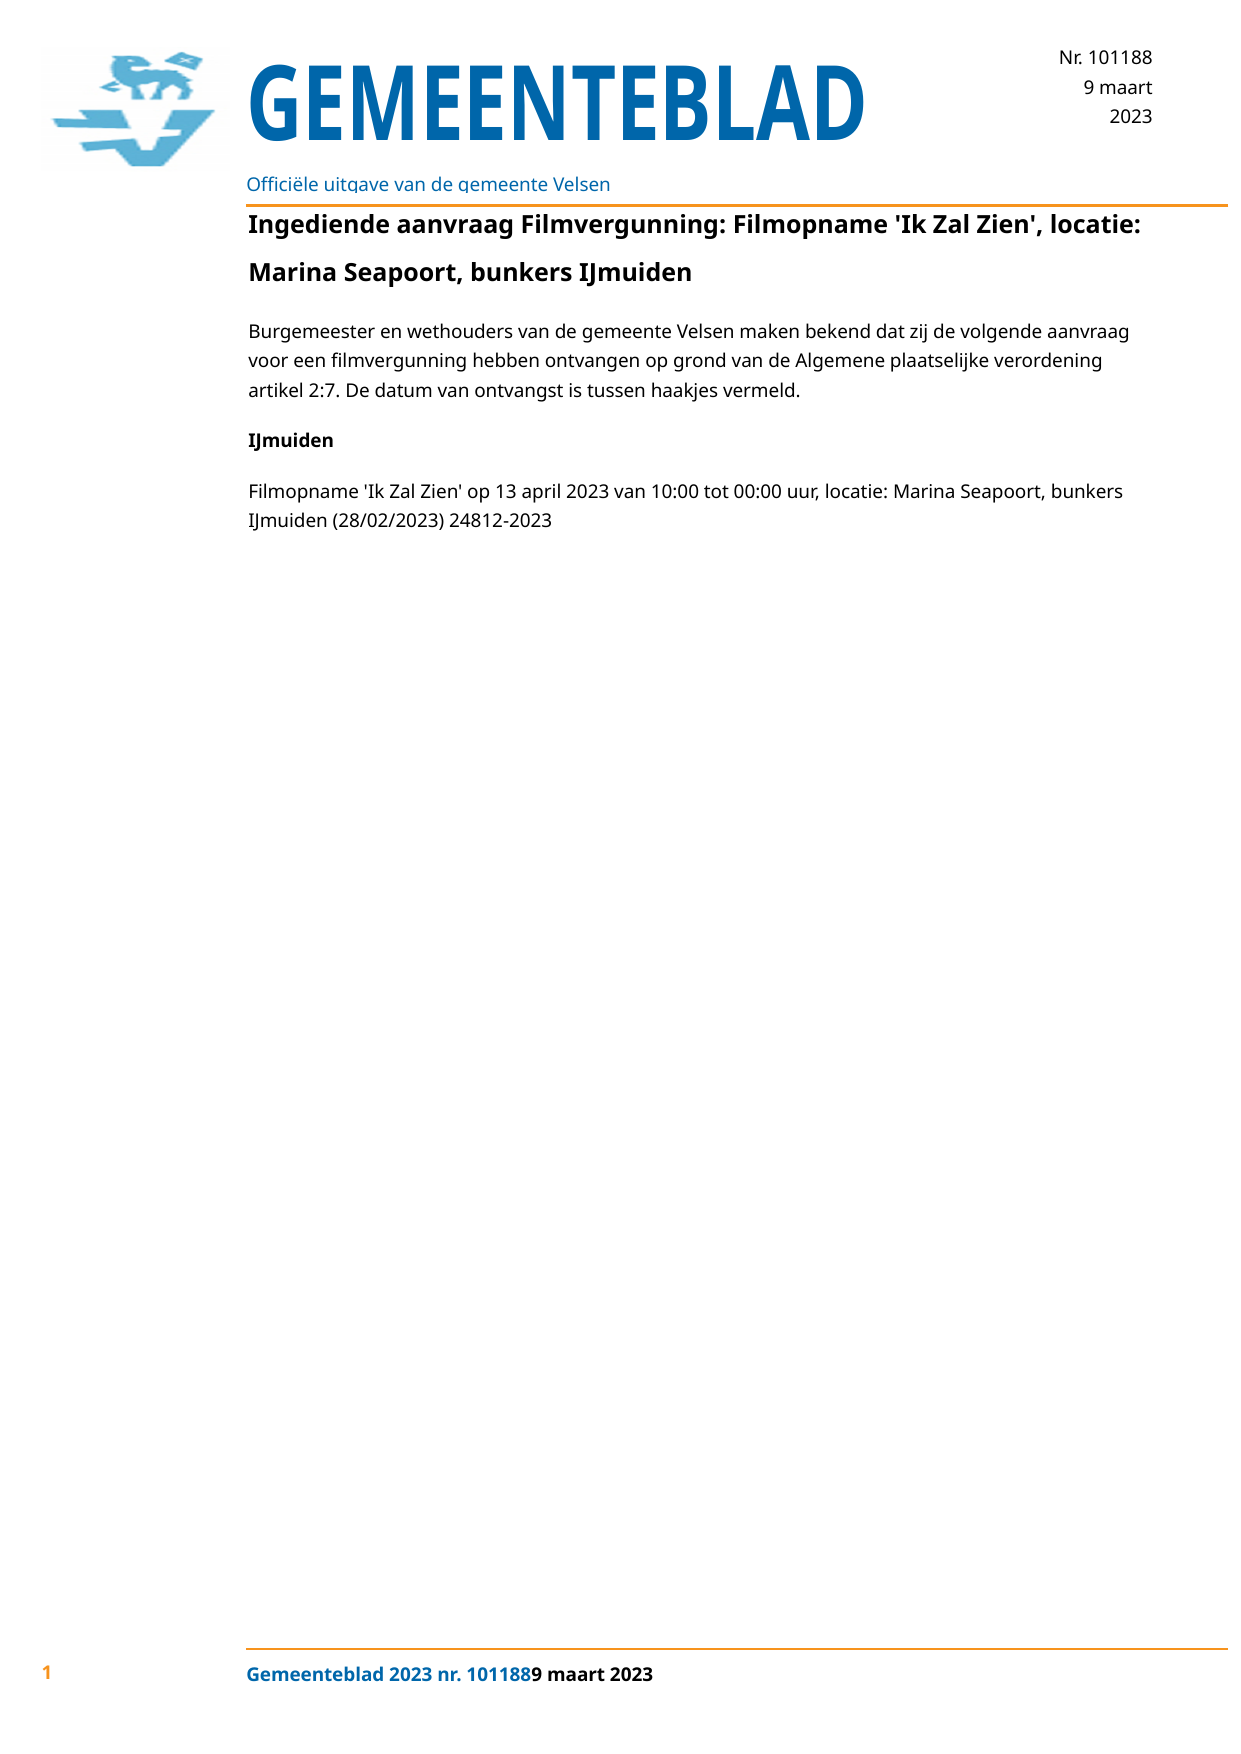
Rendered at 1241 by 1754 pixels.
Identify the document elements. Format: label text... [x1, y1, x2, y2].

picture [41, 47, 231, 172]
text Burgemeester en wethouders van de gemeente Velsen maken bekend dat zij de volgende aanvraag voor een filmvergunning hebben ontvangen op grond van de Algemene plaatselijke verordening artikel 2:7. De datum van ontvangst is tussen haakjes vermeld. [248, 318, 1152, 403]
text Ingediende aanvraag Filmvergunning: Filmopname 'Ik Zal Zien', locatie: Marina Seapoort, bunkers IJmuiden [248, 207, 1152, 288]
text Filmopname 'Ik Zal Zien' op 13 april 2023 van 10:00 tot 00:00 uur, locatie: Marina Seapoort, bunkers IJmuiden (28/02/2023) 24812-2023 [248, 478, 1152, 533]
text IJmuiden [248, 427, 1152, 453]
